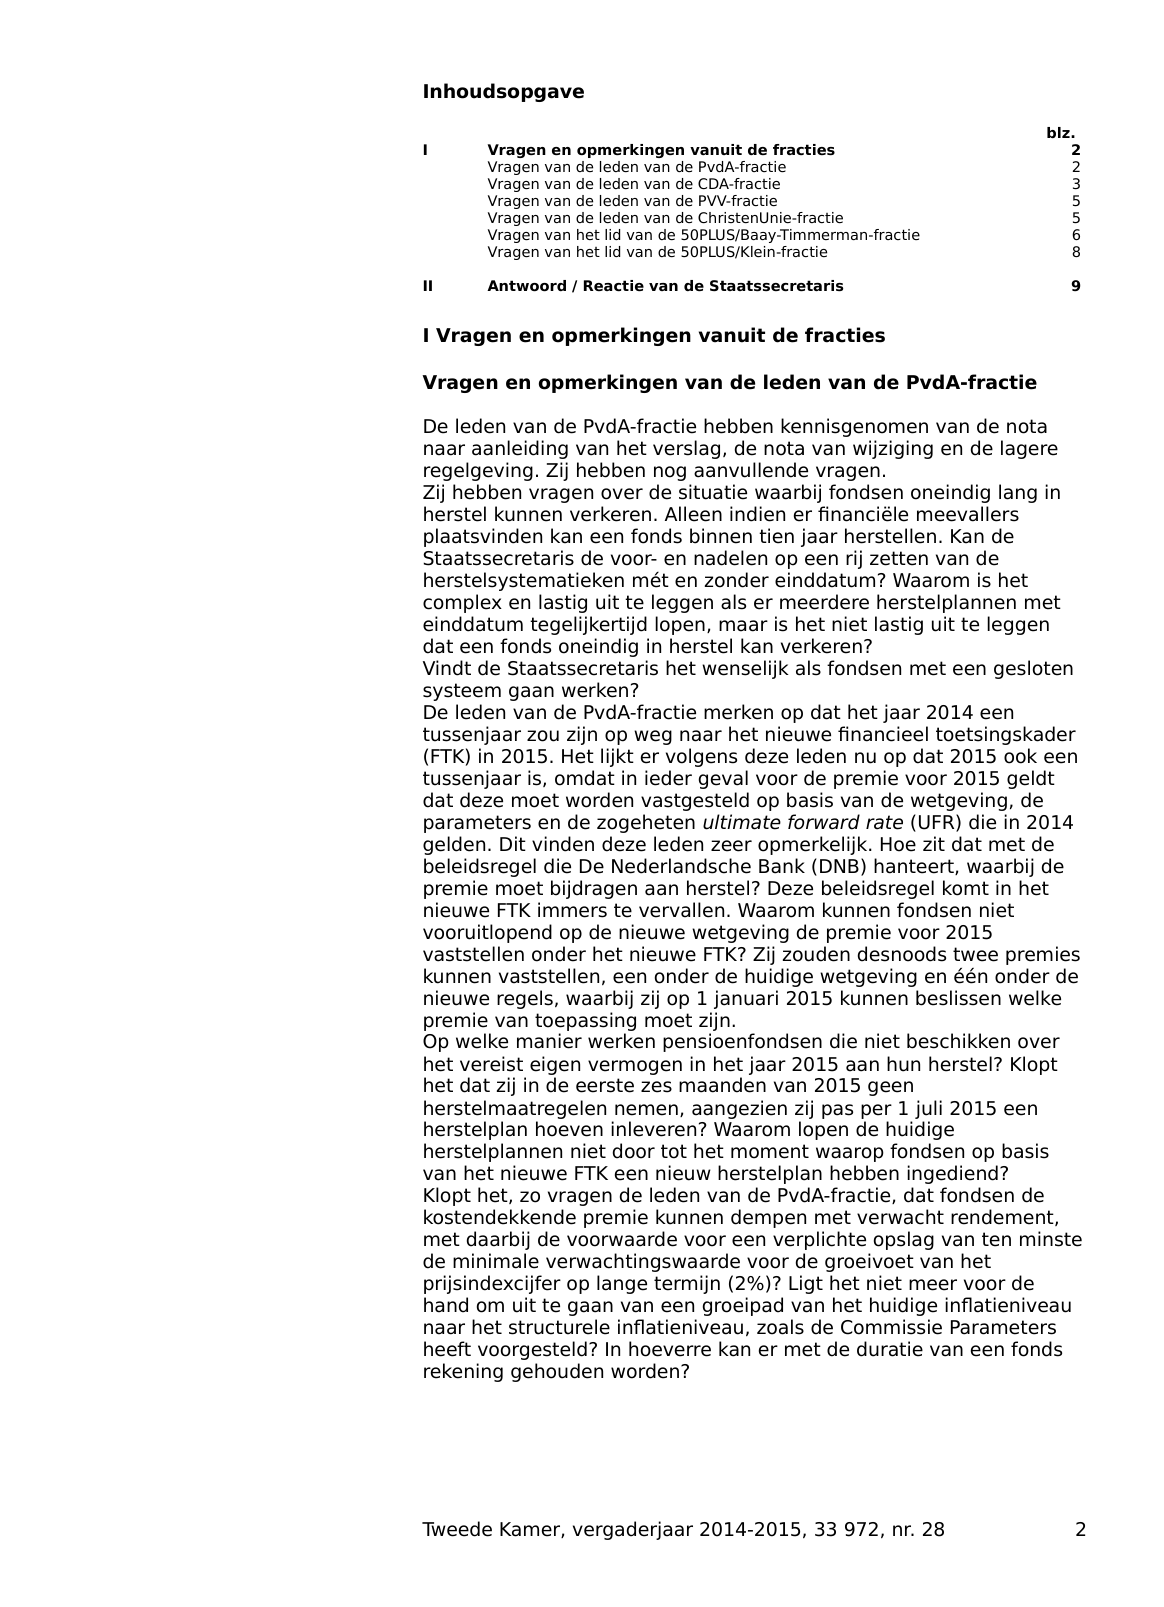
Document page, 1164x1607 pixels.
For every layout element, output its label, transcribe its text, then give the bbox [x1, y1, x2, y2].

table_cell I [422, 142, 481, 159]
table_cell 2 [1013, 159, 1087, 176]
table_cell Vragen van de leden van de CDA-fractie [481, 176, 1013, 193]
table_cell 5 [1013, 193, 1087, 210]
table_cell Vragen en opmerkingen vanuit de fracties [481, 142, 1013, 159]
table_cell [422, 193, 481, 210]
table_cell 5 [1013, 210, 1087, 227]
table_cell 8 [1013, 244, 1087, 261]
table_cell [422, 261, 481, 278]
table_cell [422, 210, 481, 227]
table_header [481, 125, 1013, 142]
subtitle Vragen en opmerkingen van de leden van de PvdA-fractie [422, 372, 1087, 394]
text Vindt de Staatssecretaris het wenselijk als fondsen met een gesloten systeem gaan werken? [422, 658, 1087, 702]
table_header blz. [1013, 125, 1087, 142]
table_cell II [422, 278, 481, 295]
table_cell Antwoord / Reactie van de Staatssecretaris [481, 278, 1013, 295]
text De leden van de PvdA-fractie hebben kennisgenomen van de nota naar aanleiding van het verslag, de nota van wijziging en de lagere regelgeving. Zij hebben nog aanvullende vragen. [422, 416, 1087, 482]
table_cell [422, 244, 481, 261]
text De leden van de PvdA-fractie merken op dat het jaar 2014 een tussenjaar zou zijn op weg naar het nieuwe financieel toetsingskader (FTK) in 2015. Het lijkt er volgens deze leden nu op dat 2015 ook een tussenjaar is, omdat in ieder geval voor de premie voor 2015 geldt dat deze moet worden vastgesteld op basis van de wetgeving, de parameters en de zogeheten ultimate forward rate (UFR) die in 2014 gelden. Dit vinden deze leden zeer opmerkelijk. Hoe zit dat met de beleidsregel die De Nederlandsche Bank (DNB) hanteert, waarbij de premie moet bijdragen aan herstel? Deze beleidsregel komt in het nieuwe FTK immers te vervallen. Waarom kunnen fondsen niet vooruitlopend op de nieuwe wetgeving de premie voor 2015 vaststellen onder het nieuwe FTK? Zij zouden desnoods twee premies kunnen vaststellen, een onder de huidige wetgeving en één onder de nieuwe regels, waarbij zij op 1 januari 2015 kunnen beslissen welke premie van toepassing moet zijn. [422, 702, 1087, 1031]
table_cell [422, 159, 481, 176]
table_cell Vragen van het lid van de 50PLUS/Baay-Timmerman-fractie [481, 227, 1013, 244]
table_cell Vragen van de leden van de ChristenUnie-fractie [481, 210, 1013, 227]
table_cell [481, 261, 1013, 278]
table_cell [422, 227, 481, 244]
table_cell [422, 176, 481, 193]
table_header [422, 125, 481, 142]
table_cell Vragen van de leden van de PvdA-fractie [481, 159, 1013, 176]
subtitle I Vragen en opmerkingen vanuit de fracties [422, 325, 1087, 347]
table_cell [1013, 261, 1087, 278]
text Zij hebben vragen over de situatie waarbij fondsen oneindig lang in herstel kunnen verkeren. Alleen indien er financiële meevallers plaatsvinden kan een fonds binnen tien jaar herstellen. Kan de Staatssecretaris de voor- en nadelen op een rij zetten van de herstelsystematieken mét en zonder einddatum? Waarom is het complex en lastig uit te leggen als er meerdere herstelplannen met einddatum tegelijkertijd lopen, maar is het niet lastig uit te leggen dat een fonds oneindig in herstel kan verkeren? [422, 482, 1087, 658]
table_cell 9 [1013, 278, 1087, 295]
table_cell 3 [1013, 176, 1087, 193]
subtitle Inhoudsopgave [422, 81, 1087, 103]
text Op welke manier werken pensioenfondsen die niet beschikken over het vereist eigen vermogen in het jaar 2015 aan hun herstel? Klopt het dat zij in de eerste zes maanden van 2015 geen herstelmaatregelen nemen, aangezien zij pas per 1 juli 2015 een herstelplan hoeven inleveren? Waarom lopen de huidige herstelplannen niet door tot het moment waarop fondsen op basis van het nieuwe FTK een nieuw herstelplan hebben ingediend? [422, 1031, 1087, 1185]
table_cell Vragen van de leden van de PVV-fractie [481, 193, 1013, 210]
text Klopt het, zo vragen de leden van de PvdA-fractie, dat fondsen de kostendekkende premie kunnen dempen met verwacht rendement, met daarbij de voorwaarde voor een verplichte opslag van ten minste de minimale verwachtingswaarde voor de groeivoet van het prijsindexcijfer op lange termijn (2%)? Ligt het niet meer voor de hand om uit te gaan van een groeipad van het huidige inflatieniveau naar het structurele inflatieniveau, zoals de Commissie Parameters heeft voorgesteld? In hoeverre kan er met de duratie van een fonds rekening gehouden worden? [422, 1185, 1087, 1383]
table_cell 2 [1013, 142, 1087, 159]
table_cell Vragen van het lid van de 50PLUS/Klein-fractie [481, 244, 1013, 261]
table_cell 6 [1013, 227, 1087, 244]
